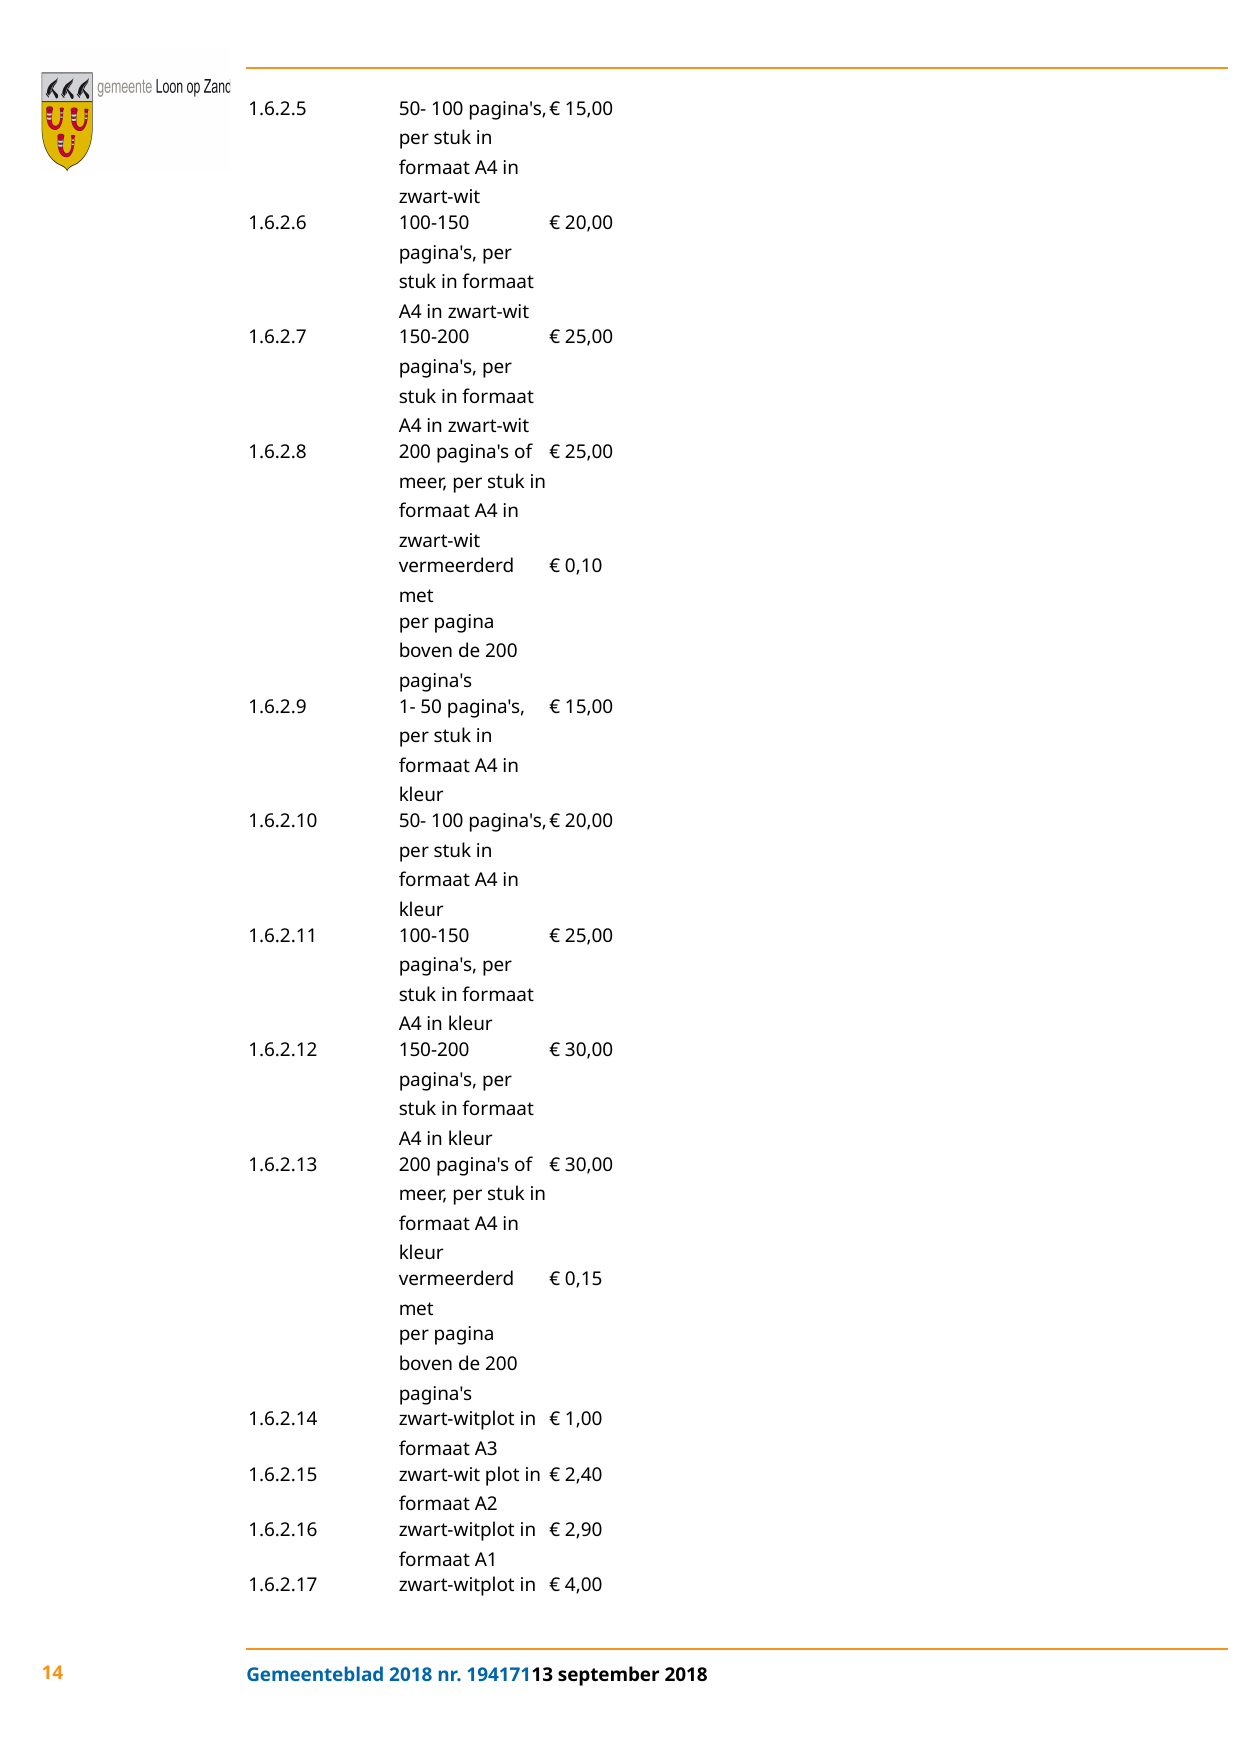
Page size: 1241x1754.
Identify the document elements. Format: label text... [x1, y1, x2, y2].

table_cell € 25,00 [549, 438, 700, 553]
table_cell € 4,00 [549, 1571, 700, 1597]
table_cell 50- 100 pagina's, per stuk in formaat A4 in zwart-wit [399, 95, 549, 209]
table_cell € 25,00 [549, 324, 700, 438]
table_cell 1.6.2.9 [248, 693, 398, 807]
table_cell 100-150 pagina's, per stuk in formaat A4 in kleur [399, 922, 549, 1036]
table_cell 150-200 pagina's, per stuk in formaat A4 in zwart-wit [399, 324, 549, 438]
table_cell [248, 553, 398, 608]
table_cell [549, 608, 700, 693]
table_cell € 0,10 [549, 553, 700, 608]
table_cell zwart-witplot in [399, 1571, 549, 1597]
table_cell per pagina boven de 200 pagina's [399, 608, 549, 693]
table_cell € 15,00 [549, 693, 700, 807]
table_cell [248, 608, 398, 693]
table_cell 200 pagina's of meer, per stuk in formaat A4 in kleur [399, 1151, 549, 1265]
table_cell € 20,00 [549, 209, 700, 324]
table_cell 1.6.2.16 [248, 1516, 398, 1571]
table_cell 50- 100 pagina's, per stuk in formaat A4 in kleur [399, 808, 549, 922]
table_cell zwart-witplot in formaat A3 [399, 1406, 549, 1461]
table_cell 200 pagina's of meer, per stuk in formaat A4 in zwart-wit [399, 438, 549, 553]
table_cell € 30,00 [549, 1036, 700, 1151]
table_cell 1.6.2.14 [248, 1406, 398, 1461]
table_cell 1.6.2.17 [248, 1571, 398, 1597]
table_cell € 25,00 [549, 922, 700, 1036]
table_cell € 2,90 [549, 1516, 700, 1571]
table_cell 150-200 pagina's, per stuk in formaat A4 in kleur [399, 1036, 549, 1151]
table_cell [248, 1265, 398, 1321]
table_cell 1.6.2.12 [248, 1036, 398, 1151]
picture [41, 47, 231, 172]
table_cell € 0,15 [549, 1265, 700, 1321]
table_cell vermeerderd met [399, 553, 549, 608]
table_cell 1.6.2.10 [248, 808, 398, 922]
table_cell 1.6.2.6 [248, 209, 398, 324]
table_cell 1- 50 pagina's, per stuk in formaat A4 in kleur [399, 693, 549, 807]
table_cell € 2,40 [549, 1461, 700, 1516]
table_cell € 1,00 [549, 1406, 700, 1461]
table_cell 1.6.2.8 [248, 438, 398, 553]
table_cell 1.6.2.11 [248, 922, 398, 1036]
table_cell zwart-wit plot in formaat A2 [399, 1461, 549, 1516]
table_cell per pagina boven de 200 pagina's [399, 1321, 549, 1406]
table_cell 1.6.2.15 [248, 1461, 398, 1516]
table_cell € 30,00 [549, 1151, 700, 1265]
table_cell € 15,00 [549, 95, 700, 209]
table_cell 1.6.2.7 [248, 324, 398, 438]
table_cell 100-150 pagina's, per stuk in formaat A4 in zwart-wit [399, 209, 549, 324]
table_cell € 20,00 [549, 808, 700, 922]
table_cell 1.6.2.5 [248, 95, 398, 209]
table_cell 1.6.2.13 [248, 1151, 398, 1265]
table_cell [549, 1321, 700, 1406]
table_cell [248, 1321, 398, 1406]
table_cell zwart-witplot in formaat A1 [399, 1516, 549, 1571]
table_cell vermeerderd met [399, 1265, 549, 1321]
